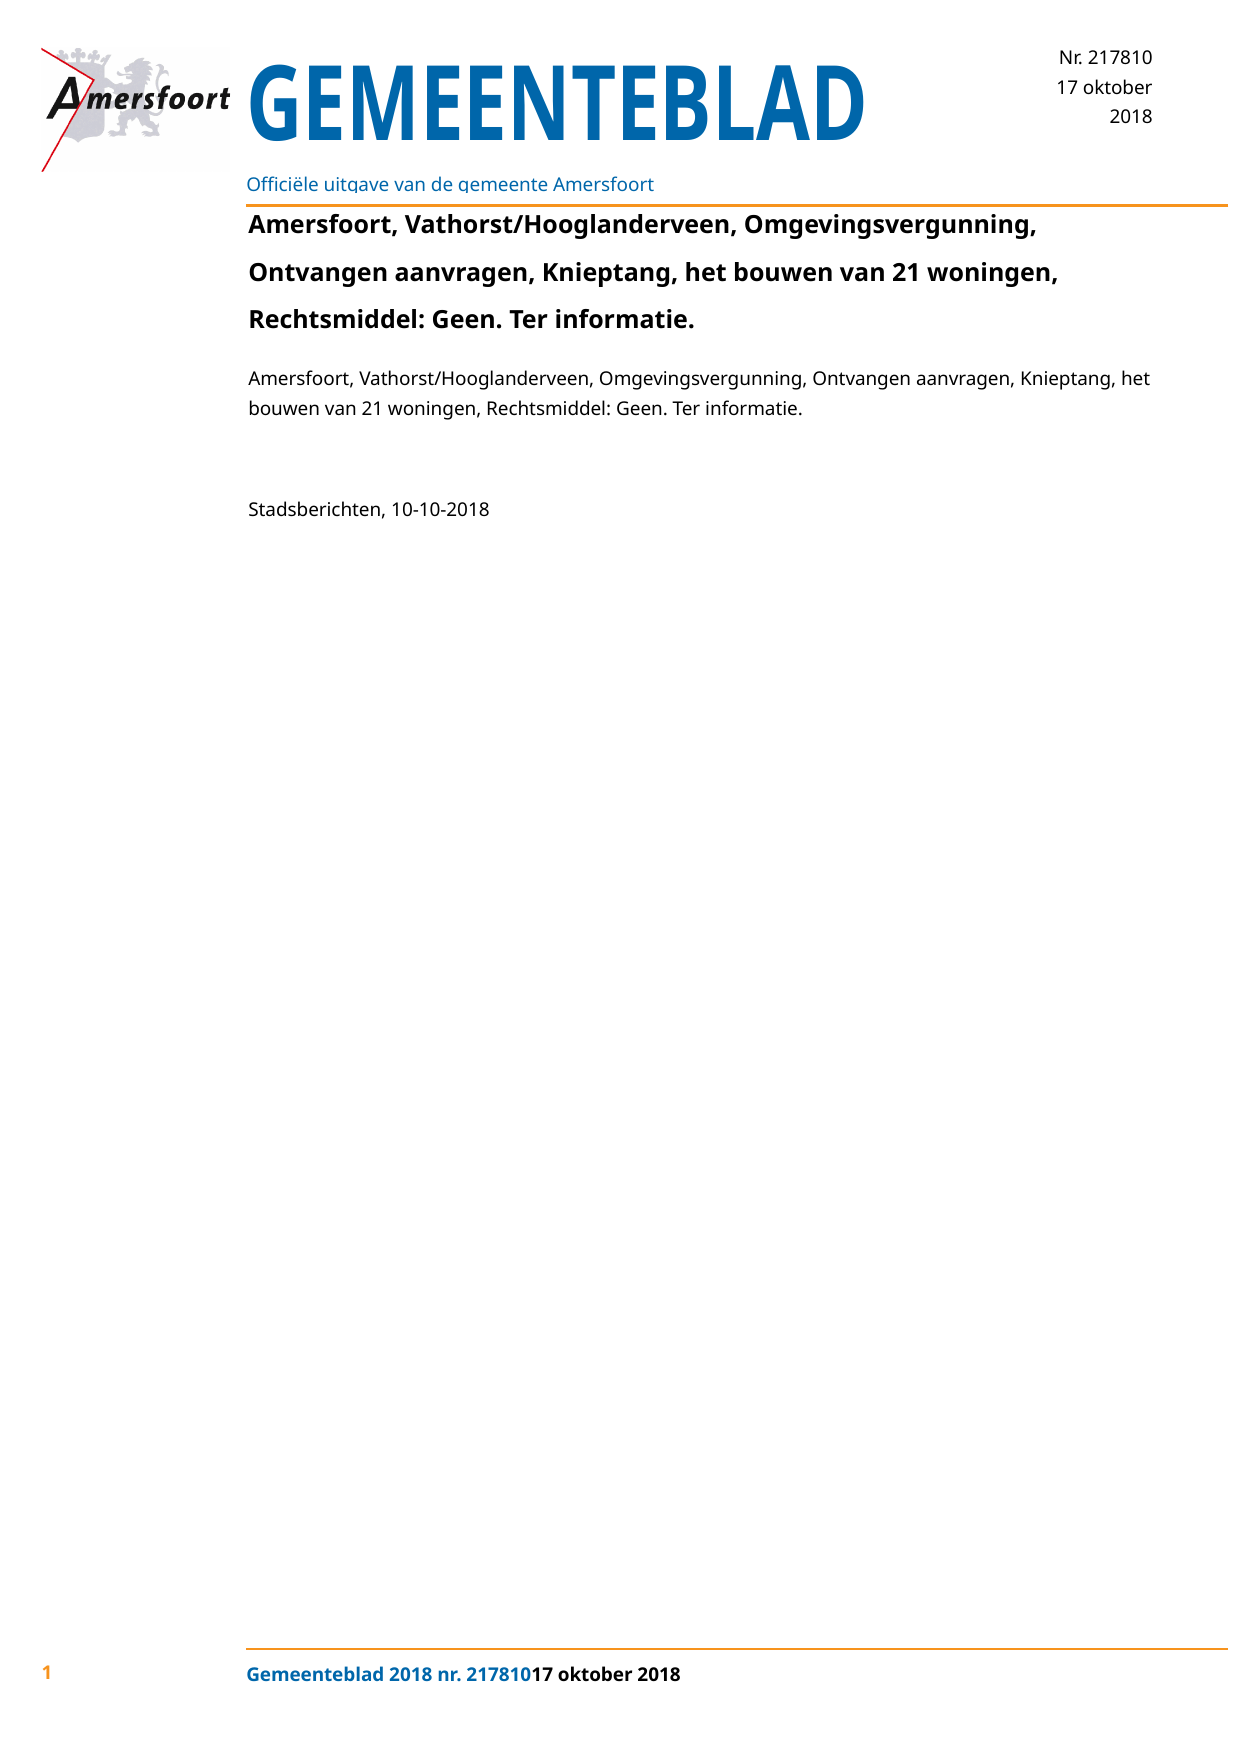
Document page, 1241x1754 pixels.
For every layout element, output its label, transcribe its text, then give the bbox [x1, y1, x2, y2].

picture [41, 47, 231, 172]
text Amersfoort, Vathorst/Hooglanderveen, Omgevingsvergunning, Ontvangen aanvragen, Knieptang, het bouwen van 21 woningen, Rechtsmiddel: Geen. Ter informatie. [248, 366, 1152, 421]
text Stadsberichten, 10-10-2018 [248, 496, 1152, 522]
text Amersfoort, Vathorst/Hooglanderveen, Omgevingsvergunning, Ontvangen aanvragen, Knieptang, het bouwen van 21 woningen, Rechtsmiddel: Geen. Ter informatie. [248, 207, 1152, 336]
